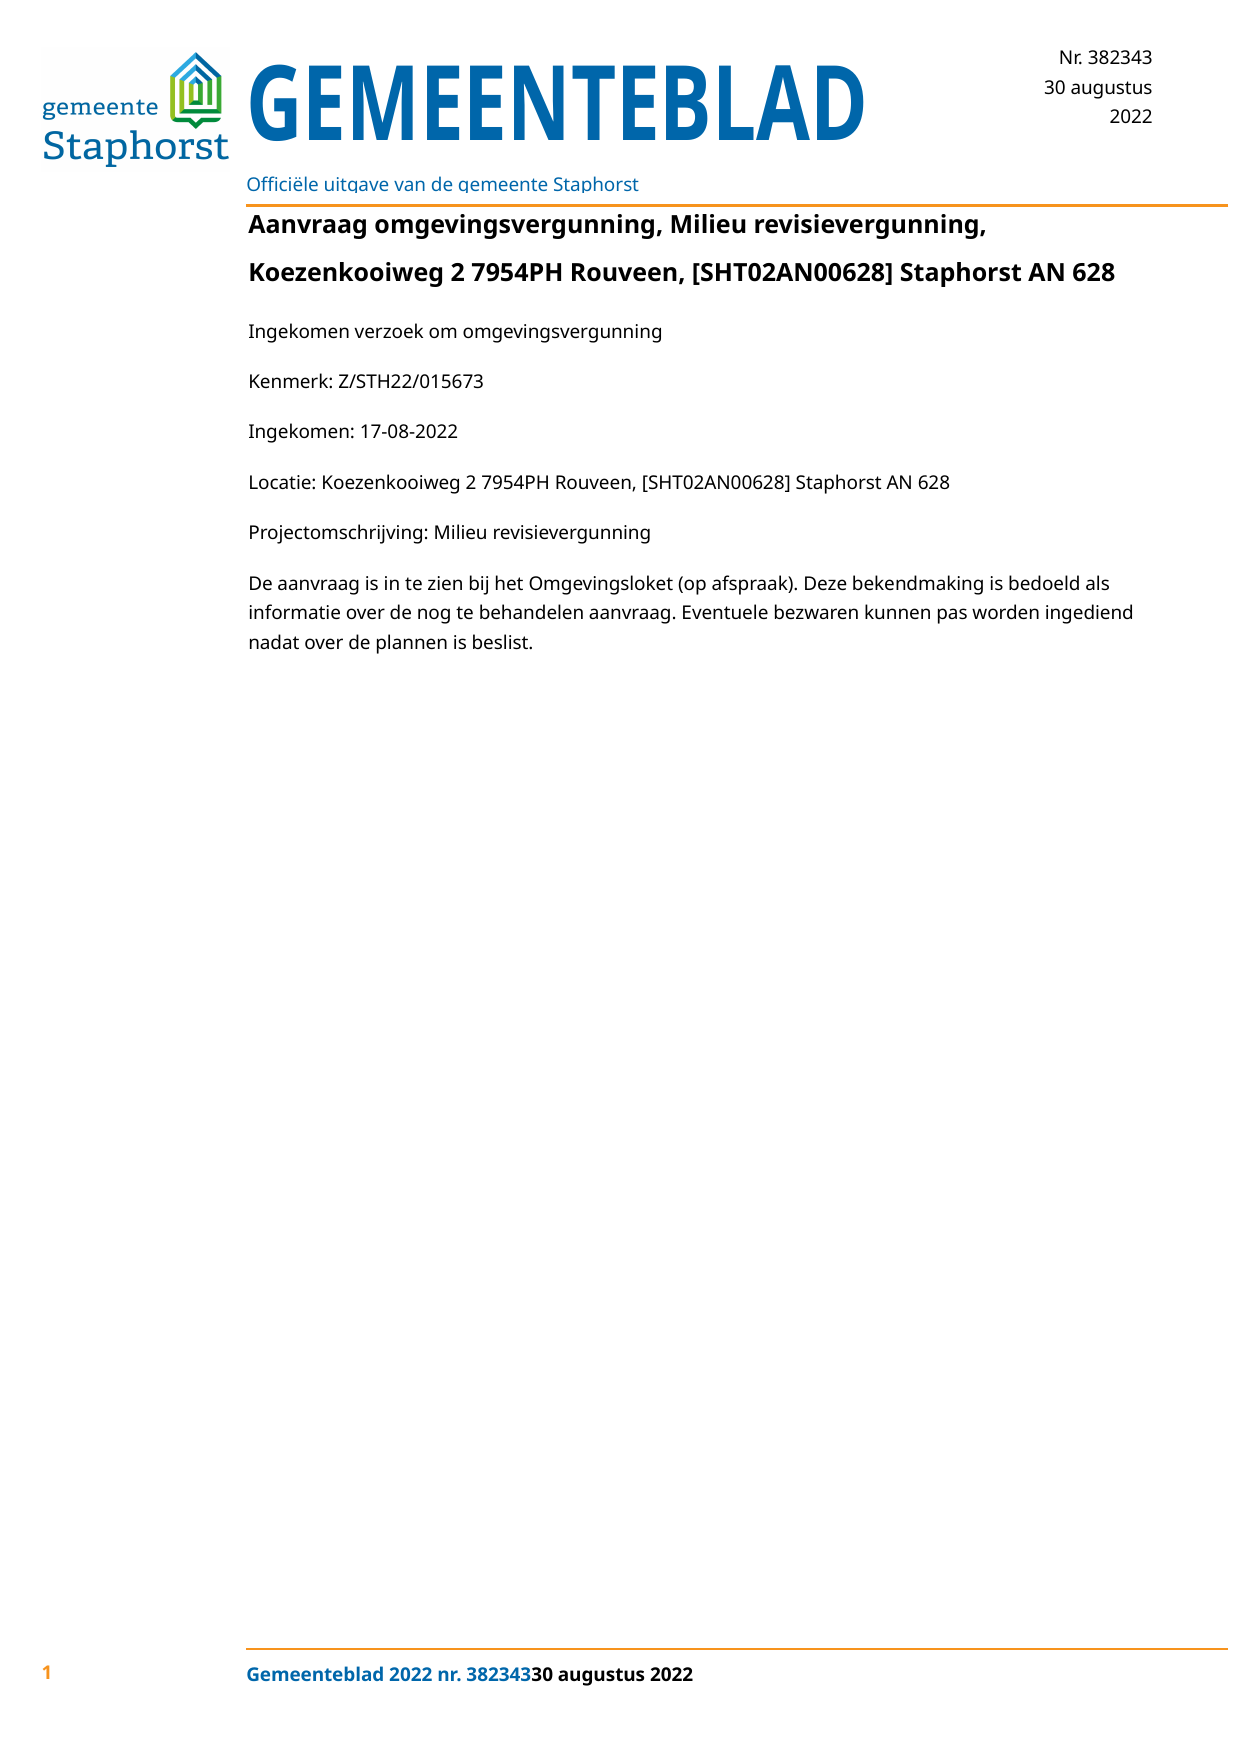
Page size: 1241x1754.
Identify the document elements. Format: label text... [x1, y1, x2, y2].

text Ingekomen: 17-08-2022 [248, 419, 1152, 444]
text De aanvraag is in te zien bij het Omgevingsloket (op afspraak). Deze bekendmaking is bedoeld als informatie over de nog te behandelen aanvraag. Eventuele bezwaren kunnen pas worden ingediend nadat over de plannen is beslist. [248, 570, 1152, 655]
picture [41, 47, 231, 172]
text Projectomschrijving: Milieu revisievergunning [248, 519, 1152, 545]
text Locatie: Koezenkooiweg 2 7954PH Rouveen, [SHT02AN00628] Staphorst AN 628 [248, 469, 1152, 495]
text Ingekomen verzoek om omgevingsvergunning [248, 318, 1152, 344]
text Kenmerk: Z/STH22/015673 [248, 368, 1152, 394]
text Aanvraag omgevingsvergunning, Milieu revisievergunning, Koezenkooiweg 2 7954PH Rouveen, [SHT02AN00628] Staphorst AN 628 [248, 207, 1152, 288]
